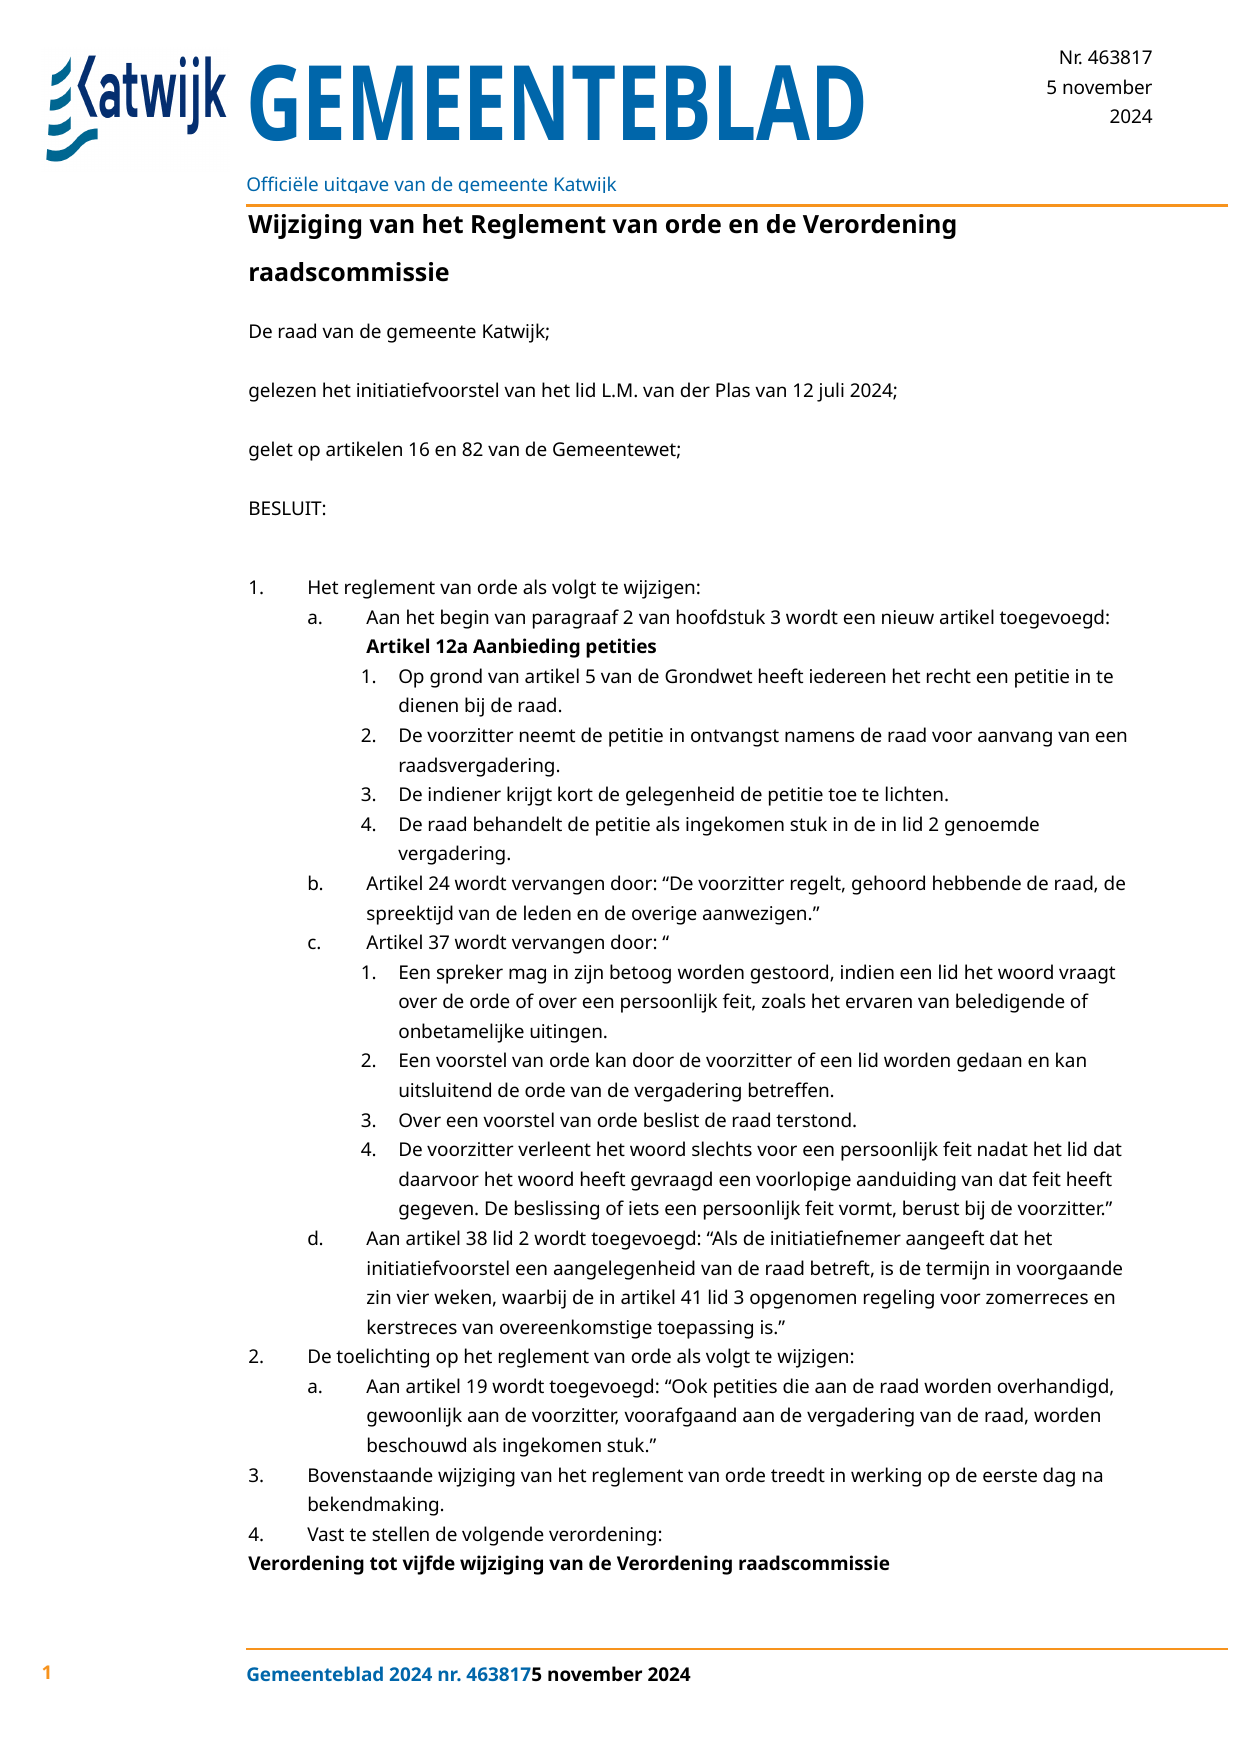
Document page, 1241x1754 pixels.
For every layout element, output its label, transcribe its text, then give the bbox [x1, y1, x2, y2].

list Artikel 24 wordt vervangen door: “De voorzitter regelt, gehoord hebbende de raad, de spreektijd van de leden en de overige aanwezigen.” [307, 870, 1152, 925]
text gelezen het initiatiefvoorstel van het lid L.M. van der Plas van 12 juli 2024; [248, 377, 1152, 403]
text De raad van de gemeente Katwijk; [248, 318, 1152, 344]
picture [41, 47, 231, 172]
list Op grond van artikel 5 van de Grondwet heeft iedereen het recht een petitie in te dienen bij de raad. [361, 663, 1152, 718]
list Vast te stellen de volgende verordening: [248, 1521, 1152, 1547]
list De voorzitter neemt de petitie in ontvangst namens de raad voor aanvang van een raadsvergadering. [361, 722, 1152, 777]
list De raad behandelt de petitie als ingekomen stuk in de in lid 2 genoemde vergadering. [361, 811, 1152, 866]
text gelet op artikelen 16 en 82 van de Gemeentewet; [248, 436, 1152, 462]
text Verordening tot vijfde wijziging van de Verordening raadscommissie [248, 1551, 1152, 1576]
list De voorzitter verleent het woord slechts voor een persoonlijk feit nadat het lid dat daarvoor het woord heeft gevraagd een voorlopige aanduiding van dat feit heeft gegeven. De beslissing of iets een persoonlijk feit vormt, berust bij de voorzitter.” [361, 1136, 1152, 1221]
list Een voorstel van orde kan door de voorzitter of een lid worden gedaan en kan uitsluitend de orde van de vergadering betreffen. [361, 1048, 1152, 1103]
list De toelichting op het reglement van orde als volgt te wijzigen: [248, 1343, 1152, 1369]
list De indiener krijgt kort de gelegenheid de petitie toe te lichten. [361, 781, 1152, 807]
list Bovenstaande wijziging van het reglement van orde treedt in werking op de eerste dag na bekendmaking. [248, 1462, 1152, 1517]
list Aan artikel 19 wordt toegevoegd: “Ook petities die aan de raad worden overhandigd, gewoonlijk aan de voorzitter, voorafgaand aan de vergadering van de raad, worden beschouwd als ingekomen stuk.” [307, 1373, 1152, 1458]
list Aan artikel 38 lid 2 wordt toegevoegd: “Als de initiatiefnemer aangeeft dat het initiatiefvoorstel een aangelegenheid van de raad betreft, is de termijn in voorgaande zin vier weken, waarbij de in artikel 41 lid 3 opgenomen regeling voor zomerreces en kerstreces van overeenkomstige toepassing is.” [307, 1225, 1152, 1339]
list Over een voorstel van orde beslist de raad terstond. [361, 1107, 1152, 1132]
list Aan het begin van paragraaf 2 van hoofdstuk 3 wordt een nieuw artikel toegevoegd: [307, 604, 1152, 629]
text Wijziging van het Reglement van orde en de Verordening raadscommissie [248, 207, 1152, 288]
text BESLUIT: [248, 495, 1152, 521]
list Artikel 37 wordt vervangen door: “ [307, 929, 1152, 955]
list Een spreker mag in zijn betoog worden gestoord, indien een lid het woord vraagt over de orde of over een persoonlijk feit, zoals het ervaren van beledigende of onbetamelijke uitingen. [361, 959, 1152, 1044]
list Het reglement van orde als volgt te wijzigen: [248, 574, 1152, 600]
list Artikel 12a Aanbieding petities [307, 633, 1152, 659]
